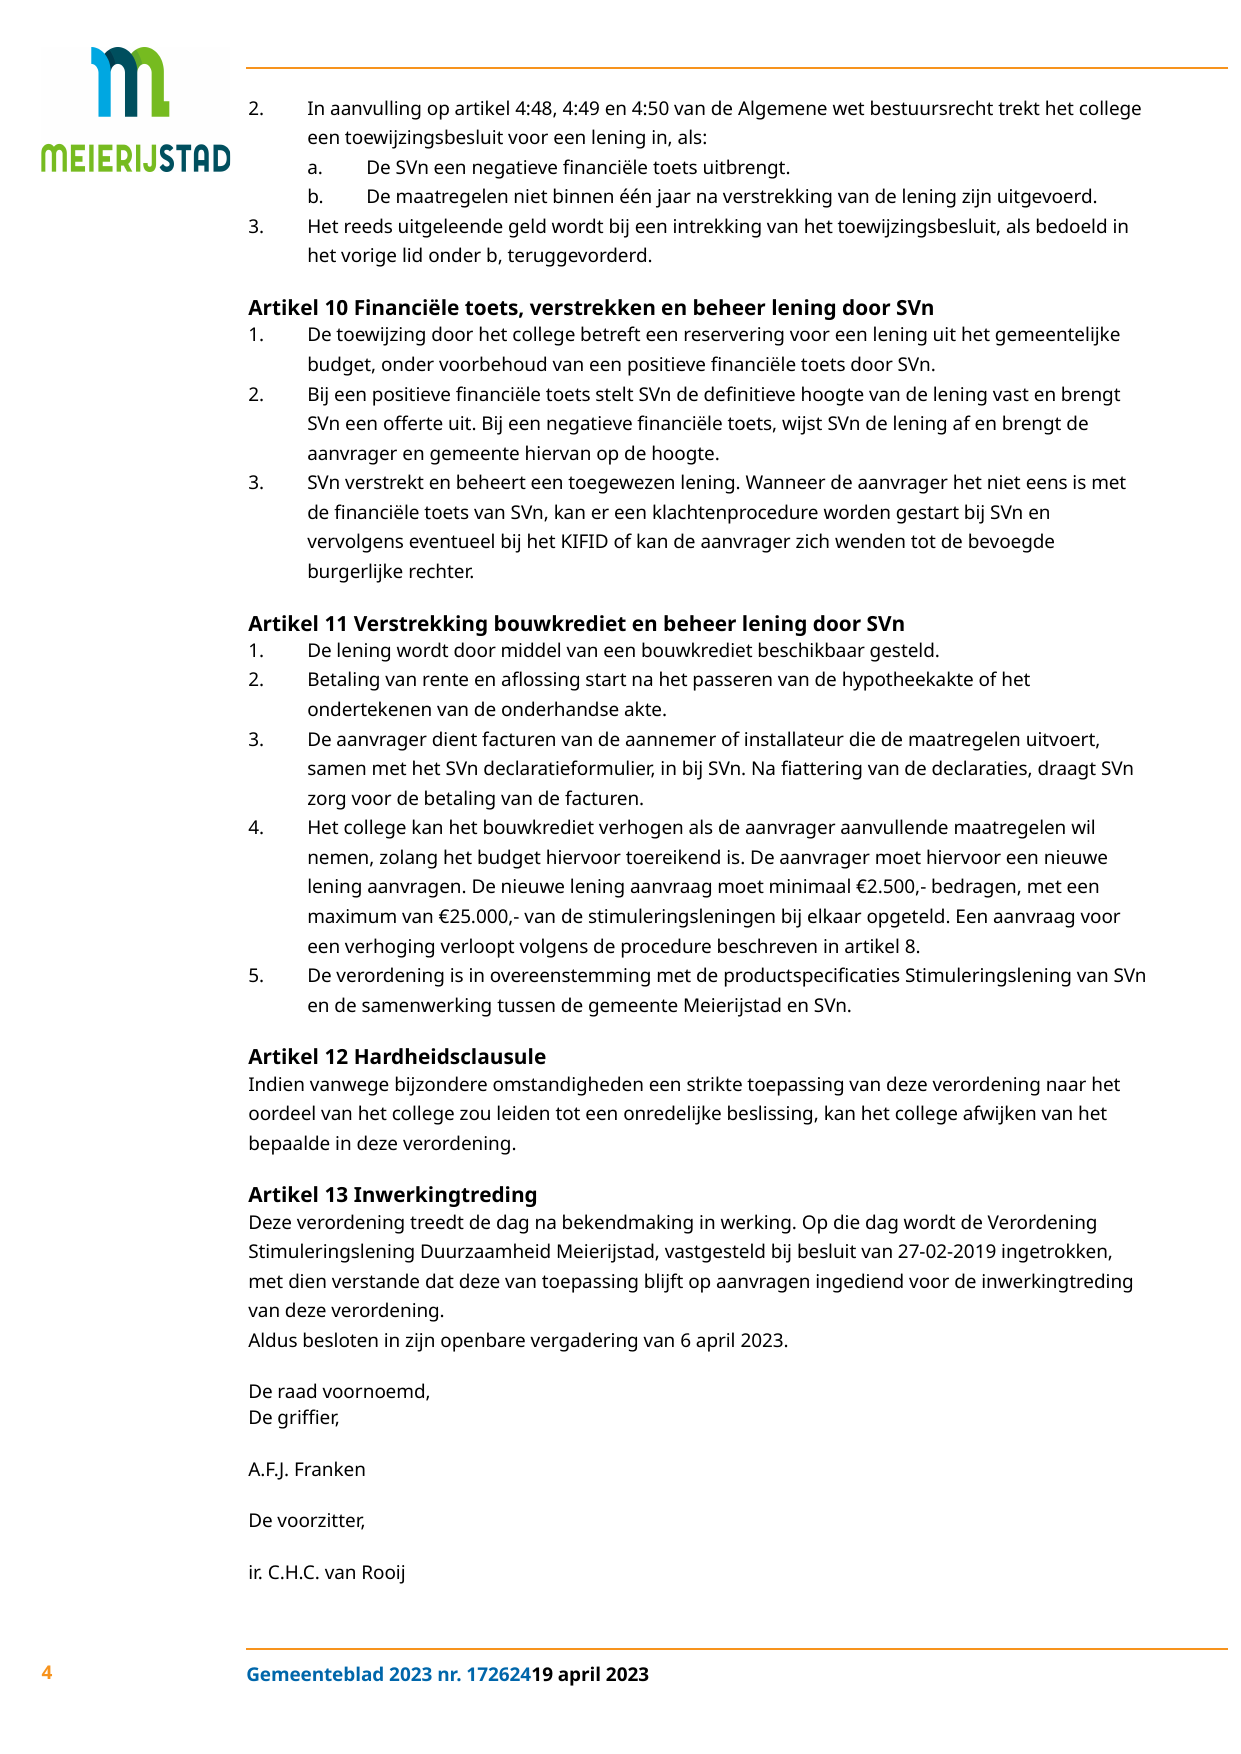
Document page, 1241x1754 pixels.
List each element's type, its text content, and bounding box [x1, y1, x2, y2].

list Bij een positieve financiële toets stelt SVn de definitieve hoogte van de lening vast en brengt SVn een offerte uit. Bij een negatieve financiële toets, wijst SVn de lening af en brengt de aanvrager en gemeente hiervan op de hoogte. [248, 381, 1152, 466]
list De aanvrager dient facturen van de aannemer of installateur die de maatregelen uitvoert, samen met het SVn declaratieformulier, in bij SVn. Na fiattering van de declaraties, draagt SVn zorg voor de betaling van de facturen. [248, 726, 1152, 811]
list De SVn een negatieve financiële toets uitbrengt. [307, 154, 1152, 180]
picture [41, 47, 231, 172]
text Artikel 11 Verstrekking bouwkrediet en beheer lening door SVn [248, 609, 1152, 637]
list De maatregelen niet binnen één jaar na verstrekking van de lening zijn uitgevoerd. [307, 183, 1152, 209]
list De toewijzing door het college betreft een reservering voor een lening uit het gemeentelijke budget, onder voorbehoud van een positieve financiële toets door SVn. [248, 322, 1152, 377]
list Het reeds uitgeleende geld wordt bij een intrekking van het toewijzingsbesluit, als bedoeld in het vorige lid onder b, teruggevorderd. [248, 213, 1152, 268]
list Het college kan het bouwkrediet verhogen als de aanvrager aanvullende maatregelen wil nemen, zolang het budget hiervoor toereikend is. De aanvrager moet hiervoor een nieuwe lening aanvragen. De nieuwe lening aanvraag moet minimaal €2.500,- bedragen, met een maximum van €25.000,- van de stimuleringsleningen bij elkaar opgeteld. Een aanvraag voor een verhoging verloopt volgens de procedure beschreven in artikel 8. [248, 814, 1152, 959]
text Artikel 12 Hardheidsclausule [248, 1042, 1152, 1071]
list Betaling van rente en aflossing start na het passeren van de hypotheekakte of het ondertekenen van de onderhandse akte. [248, 667, 1152, 722]
text Aldus besloten in zijn openbare vergadering van 6 april 2023. [248, 1327, 1152, 1353]
text Deze verordening treedt de dag na bekendmaking in werking. Op die dag wordt de Verordening Stimuleringslening Duurzaamheid Meierijstad, vastgesteld bij besluit van 27-02-2019 ingetrokken, met dien verstande dat deze van toepassing blijft op aanvragen ingediend voor de inwerkingtreding van deze verordening. [248, 1209, 1152, 1323]
text De griffier, [248, 1404, 1152, 1430]
list De lening wordt door middel van een bouwkrediet beschikbaar gesteld. [248, 637, 1152, 663]
text De voorzitter, [248, 1507, 1152, 1533]
text ir. C.H.C. van Rooij [248, 1559, 1152, 1584]
text Indien vanwege bijzondere omstandigheden een strikte toepassing van deze verordening naar het oordeel van het college zou leiden tot een onredelijke beslissing, kan het college afwijken van het bepaalde in deze verordening. [248, 1071, 1152, 1156]
list In aanvulling op artikel 4:48, 4:49 en 4:50 van de Algemene wet bestuursrecht trekt het college een toewijzingsbesluit voor een lening in, als: [248, 95, 1152, 150]
text A.F.J. Franken [248, 1456, 1152, 1482]
text Artikel 10 Financiële toets, verstrekken en beheer lening door SVn [248, 293, 1152, 322]
list De verordening is in overeenstemming met de productspecificaties Stimuleringslening van SVn en de samenwerking tussen de gemeente Meierijstad en SVn. [248, 962, 1152, 1018]
text De raad voornoemd, [248, 1379, 1152, 1404]
list SVn verstrekt en beheert een toegewezen lening. Wanneer de aanvrager het niet eens is met de financiële toets van SVn, kan er een klachtenprocedure worden gestart bij SVn en vervolgens eventueel bij het KIFID of kan de aanvrager zich wenden tot de bevoegde burgerlijke rechter. [248, 469, 1152, 584]
text Artikel 13 Inwerkingtreding [248, 1181, 1152, 1209]
